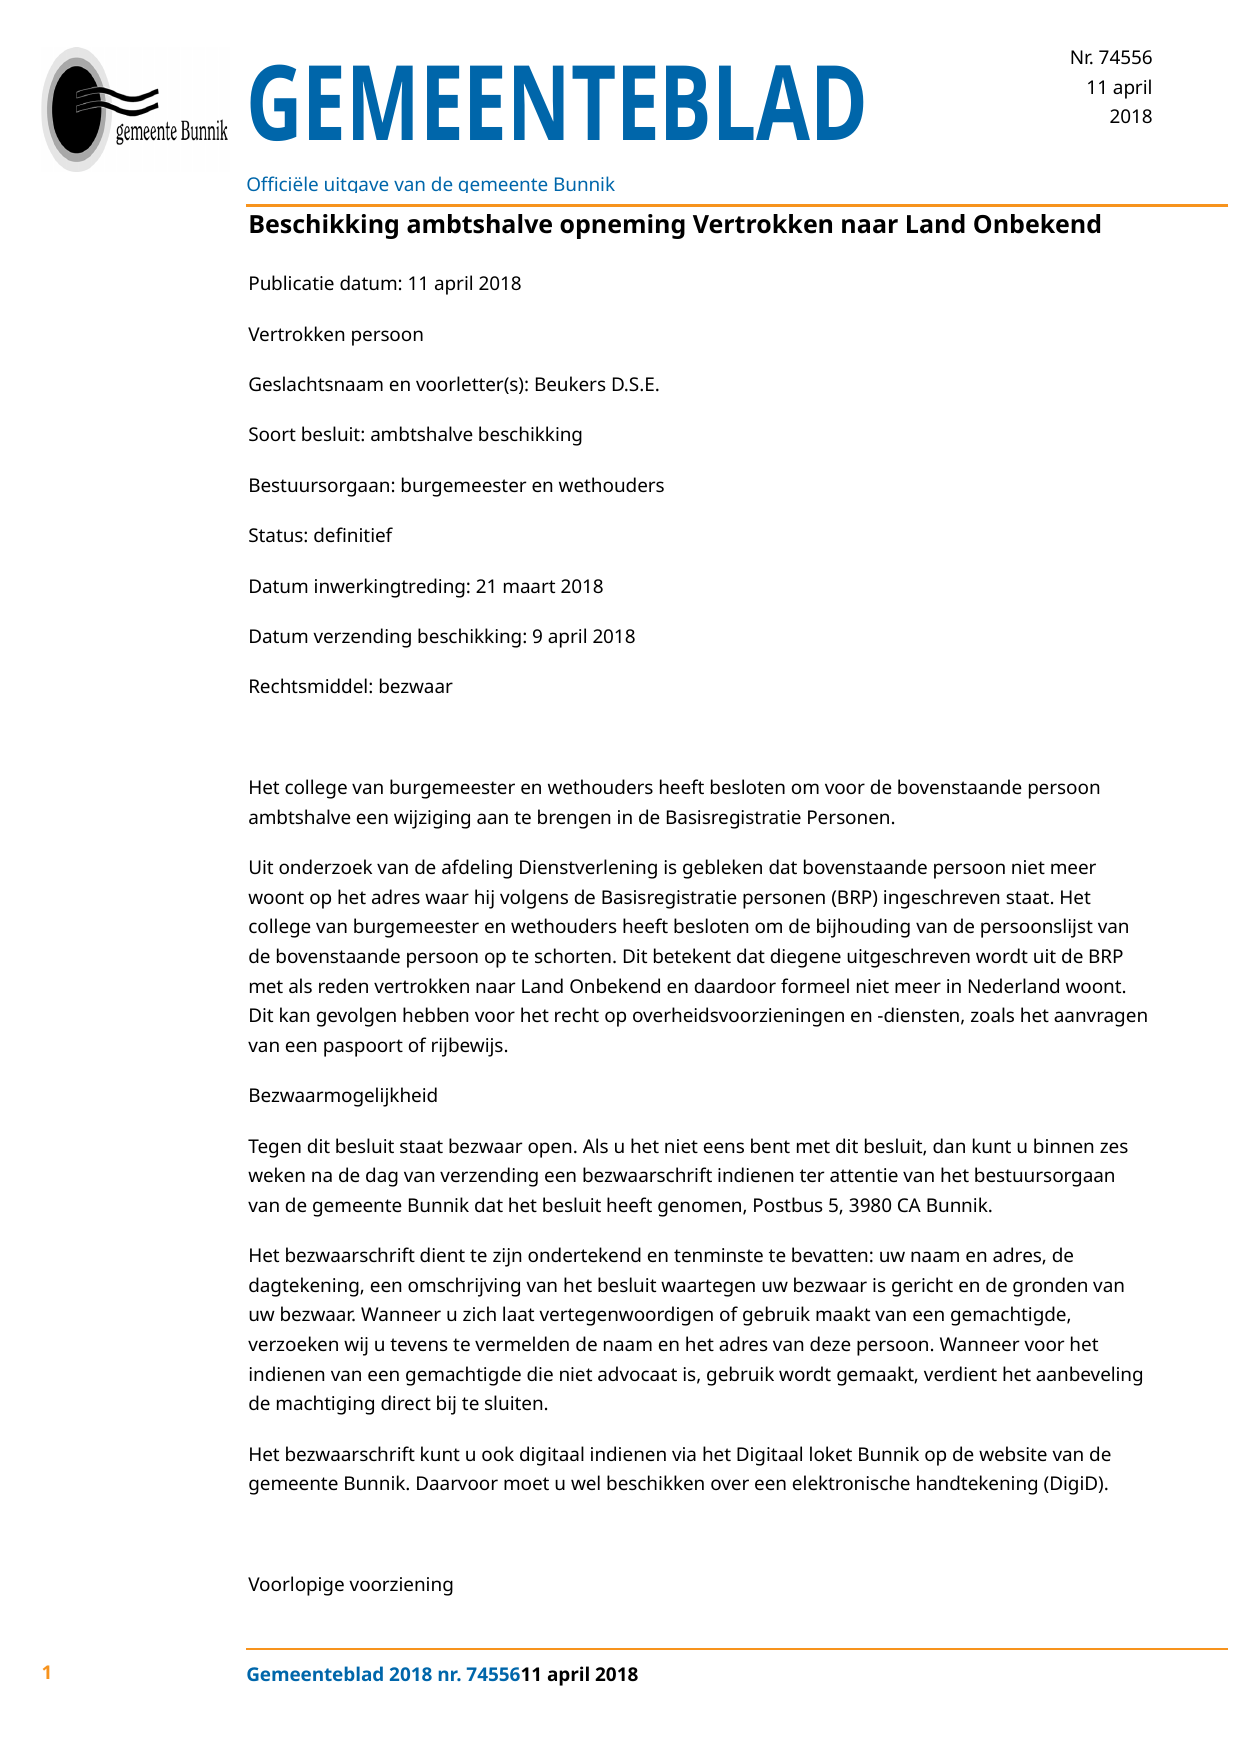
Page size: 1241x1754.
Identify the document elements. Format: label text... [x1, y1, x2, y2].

text Beschikking ambtshalve opneming Vertrokken naar Land Onbekend [248, 207, 1152, 241]
text Voorlopige voorziening [248, 1571, 1152, 1597]
text Vertrokken persoon [248, 321, 1152, 346]
text Tegen dit besluit staat bezwaar open. Als u het niet eens bent met dit besluit, dan kunt u binnen zes weken na de dag van verzending een bezwaarschrift indienen ter attentie van het bestuursorgaan van de gemeente Bunnik dat het besluit heeft genomen, Postbus 5, 3980 CA Bunnik. [248, 1133, 1152, 1218]
text Datum inwerkingtreding: 21 maart 2018 [248, 573, 1152, 598]
text Publicatie datum: 11 april 2018 [248, 270, 1152, 296]
text Soort besluit: ambtshalve beschikking [248, 422, 1152, 447]
text Rechtsmiddel: bezwaar [248, 674, 1152, 699]
text Geslachtsnaam en voorletter(s): Beukers D.S.E. [248, 371, 1152, 397]
text Bestuursorgaan: burgemeester en wethouders [248, 472, 1152, 498]
text Het bezwaarschrift kunt u ook digitaal indienen via het Digitaal loket Bunnik op de website van de gemeente Bunnik. Daarvoor moet u wel beschikken over een elektronische handtekening (DigiD). [248, 1441, 1152, 1496]
text Status: definitief [248, 522, 1152, 548]
text Bezwaarmogelijkheid [248, 1082, 1152, 1108]
text Uit onderzoek van de afdeling Dienstverlening is gebleken dat bovenstaande persoon niet meer woont op het adres waar hij volgens de Basisregistratie personen (BRP) ingeschreven staat. Het college van burgemeester en wethouders heeft besloten om de bijhouding van de persoonslijst van de bovenstaande persoon op te schorten. Dit betekent dat diegene uitgeschreven wordt uit de BRP met als reden vertrokken naar Land Onbekend en daardoor formeel niet meer in Nederland woont. Dit kan gevolgen hebben voor het recht op overheidsvoorzieningen en -diensten, zoals het aanvragen van een paspoort of rijbewijs. [248, 854, 1152, 1058]
text Het bezwaarschrift dient te zijn ondertekend en tenminste te bevatten: uw naam en adres, de dagtekening, een omschrijving van het besluit waartegen uw bezwaar is gericht en de gronden van uw bezwaar. Wanneer u zich laat vertegenwoordigen of gebruik maakt van een gemachtigde, verzoeken wij u tevens te vermelden de naam en het adres van deze persoon. Wanneer voor het indienen van een gemachtigde die niet advocaat is, gebruik wordt gemaakt, verdient het aanbeveling de machtiging direct bij te sluiten. [248, 1242, 1152, 1416]
picture [41, 47, 231, 172]
text Datum verzending beschikking: 9 april 2018 [248, 623, 1152, 649]
text Het college van burgemeester en wethouders heeft besloten om voor de bovenstaande persoon ambtshalve een wijziging aan te brengen in de Basisregistratie Personen. [248, 774, 1152, 830]
